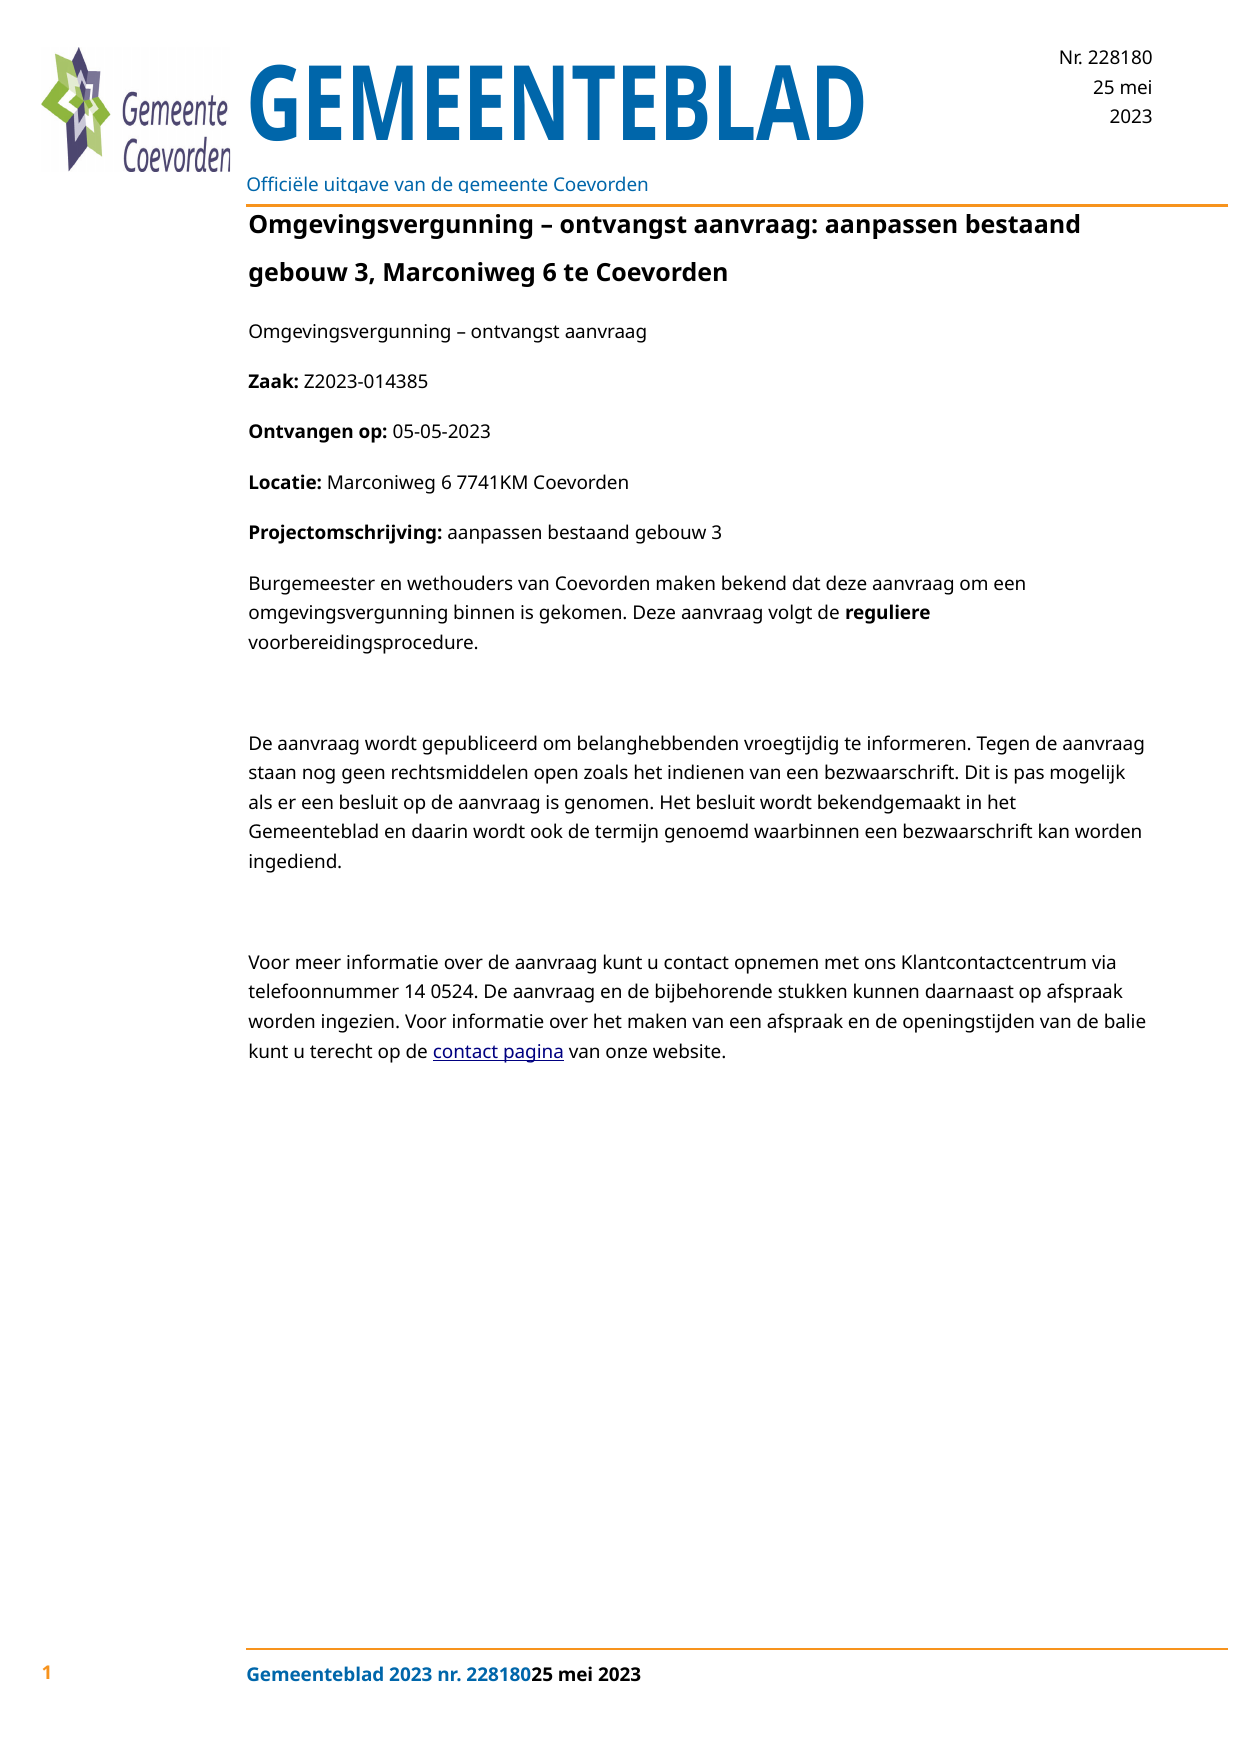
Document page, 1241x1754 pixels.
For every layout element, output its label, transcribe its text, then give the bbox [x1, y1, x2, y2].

text Locatie: Marconiweg 6 7741KM Coevorden [248, 469, 1152, 495]
text Projectomschrijving: aanpassen bestaand gebouw 3 [248, 519, 1152, 545]
text Omgevingsvergunning – ontvangst aanvraag: aanpassen bestaand gebouw 3, Marconiweg 6 te Coevorden [248, 207, 1152, 288]
text De aanvraag wordt gepubliceerd om belanghebbenden vroegtijdig te informeren. Tegen de aanvraag staan nog geen rechtsmiddelen open zoals het indienen van een bezwaarschrift. Dit is pas mogelijk als er een besluit op de aanvraag is genomen. Het besluit wordt bekendgemaakt in het Gemeenteblad en daarin wordt ook de termijn genoemd waarbinnen een bezwaarschrift kan worden ingediend. [248, 730, 1152, 874]
text Ontvangen op: 05-05-2023 [248, 419, 1152, 444]
text Burgemeester en wethouders van Coevorden maken bekend dat deze aanvraag om een omgevingsvergunning binnen is gekomen. Deze aanvraag volgt de reguliere voorbereidingsprocedure. [248, 570, 1152, 655]
text Zaak: Z2023-014385 [248, 368, 1152, 394]
picture [41, 47, 231, 172]
text Voor meer informatie over de aanvraag kunt u contact opnemen met ons Klantcontactcentrum via telefoonnummer 14 0524. De aanvraag en de bijbehorende stukken kunnen daarnaast op afspraak worden ingezien. Voor informatie over het maken van een afspraak en de openingstijden van de balie kunt u terecht op de contact pagina van onze website. [248, 949, 1152, 1064]
text Omgevingsvergunning – ontvangst aanvraag [248, 318, 1152, 344]
